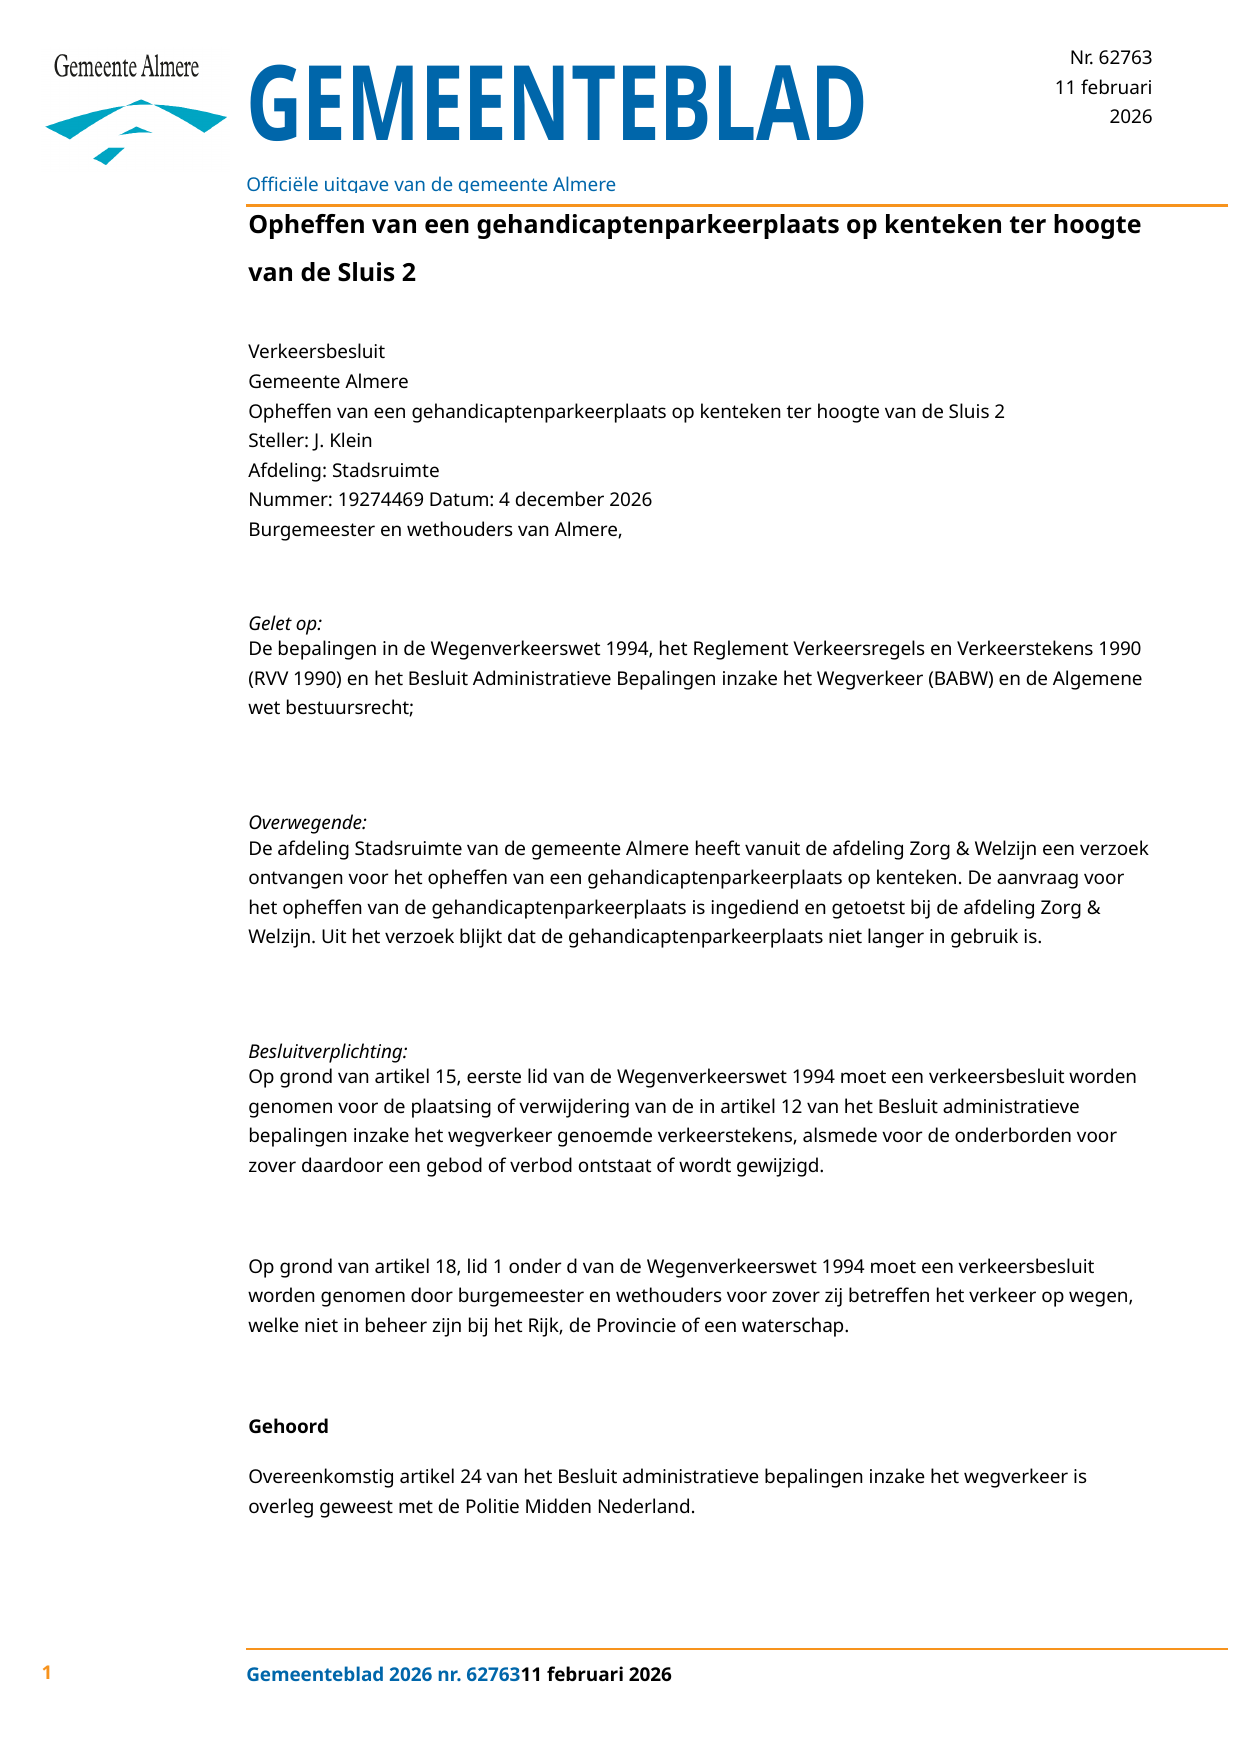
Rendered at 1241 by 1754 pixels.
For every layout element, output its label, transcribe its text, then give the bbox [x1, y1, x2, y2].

text Opheffen van een gehandicaptenparkeerplaats op kenteken ter hoogte van de Sluis 2 [248, 398, 1152, 423]
text Burgemeester en wethouders van Almere, [248, 516, 1152, 542]
text Verkeersbesluit [248, 339, 1152, 364]
text Nummer: 19274469 Datum: 4 december 2026 [248, 487, 1152, 512]
text Op grond van artikel 15, eerste lid van de Wegenverkeerswet 1994 moet een verkeersbesluit worden genomen voor de plaatsing of verwijdering van de in artikel 12 van het Besluit administratieve bepalingen inzake het wegverkeer genoemde verkeerstekens, alsmede voor de onderborden voor zover daardoor een gebod of verbod ontstaat of wordt gewijzigd. [248, 1063, 1152, 1178]
text De bepalingen in de Wegenverkeerswet 1994, het Reglement Verkeersregels en Verkeerstekens 1990 (RVV 1990) en het Besluit Administratieve Bepalingen inzake het Wegverkeer (BABW) en de Algemene wet bestuursrecht; [248, 635, 1152, 720]
text Steller: J. Klein [248, 427, 1152, 453]
text Op grond van artikel 18, lid 1 onder d van de Wegenverkeerswet 1994 moet een verkeersbesluit worden genomen door burgemeester en wethouders voor zover zij betreffen het verkeer op wegen, welke niet in beheer zijn bij het Rijk, de Provincie of een waterschap. [248, 1253, 1152, 1338]
picture [41, 47, 231, 172]
text Afdeling: Stadsruimte [248, 457, 1152, 483]
text De afdeling Stadsruimte van de gemeente Almere heeft vanuit de afdeling Zorg & Welzijn een verzoek ontvangen voor het opheffen van een gehandicaptenparkeerplaats op kenteken. De aanvraag voor het opheffen van de gehandicaptenparkeerplaats is ingediend en getoetst bij de afdeling Zorg & Welzijn. Uit het verzoek blijkt dat de gehandicaptenparkeerplaats niet langer in gebruik is. [248, 835, 1152, 949]
text Overeenkomstig artikel 24 van het Besluit administratieve bepalingen inzake het wegverkeer is overleg geweest met de Politie Midden Nederland. [248, 1463, 1152, 1519]
text Overwegende: [248, 809, 1152, 835]
text Besluitverplichting: [248, 1038, 1152, 1063]
text Gelet op: [248, 610, 1152, 635]
text Gemeente Almere [248, 368, 1152, 394]
text Opheffen van een gehandicaptenparkeerplaats op kenteken ter hoogte van de Sluis 2 [248, 207, 1152, 288]
text Gehoord [248, 1413, 1152, 1439]
